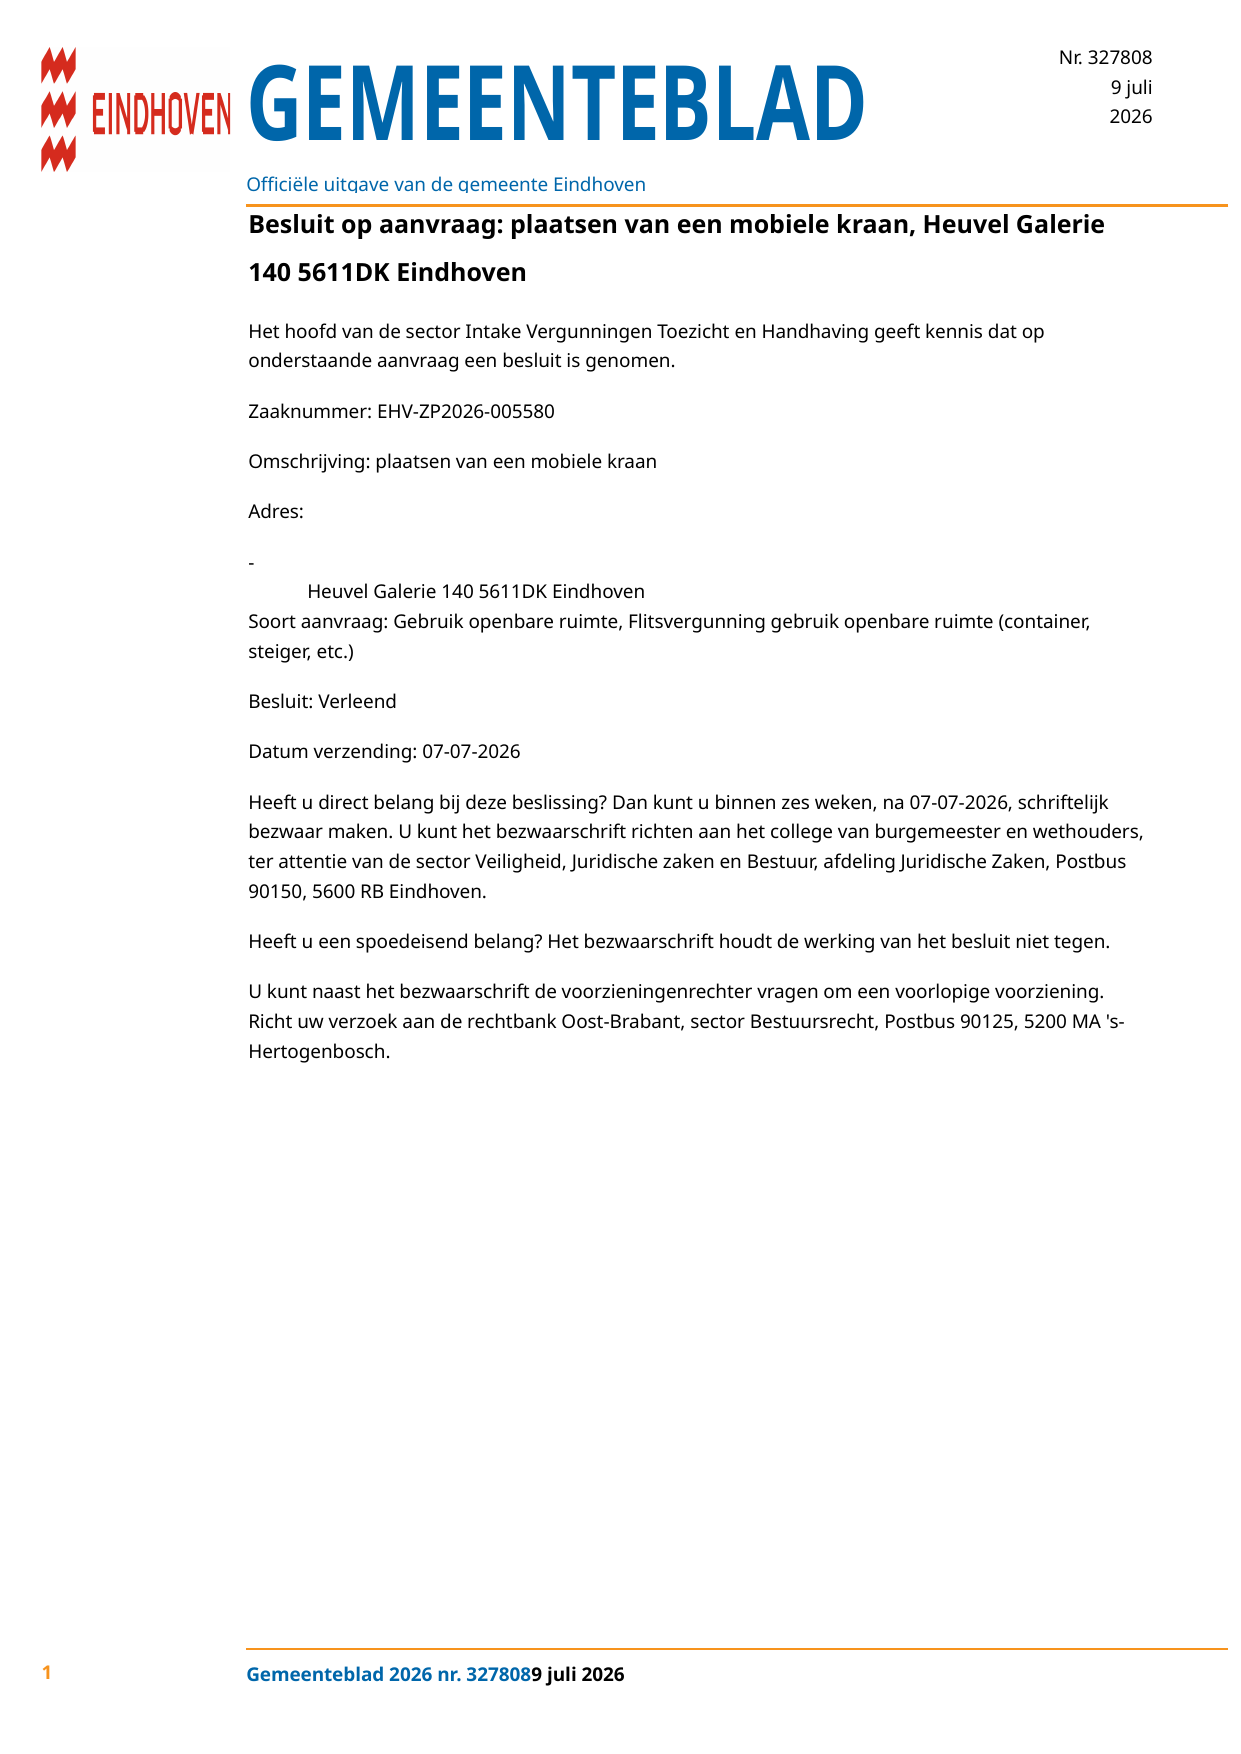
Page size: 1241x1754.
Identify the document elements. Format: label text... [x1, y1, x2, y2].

text Zaaknummer: EHV-ZP2026-005580 [248, 398, 1152, 424]
text Adres: [248, 499, 1152, 524]
text Omschrijving: plaatsen van een mobiele kraan [248, 448, 1152, 474]
text Soort aanvraag: Gebruik openbare ruimte, Flitsvergunning gebruik openbare ruimte (container, steiger, etc.) [248, 608, 1152, 664]
text Heeft u een spoedeisend belang? Het bezwaarschrift houdt de werking van het besluit niet tegen. [248, 928, 1152, 954]
text Besluit op aanvraag: plaatsen van een mobiele kraan, Heuvel Galerie 140 5611DK Eindhoven [248, 207, 1152, 288]
picture [41, 47, 231, 172]
text Besluit: Verleend [248, 688, 1152, 714]
text Het hoofd van de sector Intake Vergunningen Toezicht en Handhaving geeft kennis dat op onderstaande aanvraag een besluit is genomen. [248, 318, 1152, 373]
text Datum verzending: 07-07-2026 [248, 739, 1152, 764]
list Heuvel Galerie 140 5611DK Eindhoven [248, 579, 1152, 604]
text Heeft u direct belang bij deze beslissing? Dan kunt u binnen zes weken, na 07-07-2026, schriftelijk bezwaar maken. U kunt het bezwaarschrift richten aan het college van burgemeester en wethouders, ter attentie van de sector Veiligheid, Juridische zaken en Bestuur, afdeling Juridische Zaken, Postbus 90150, 5600 RB Eindhoven. [248, 789, 1152, 904]
text U kunt naast het bezwaarschrift de voorzieningenrechter vragen om een voorlopige voorziening. Richt uw verzoek aan de rechtbank Oost-Brabant, sector Bestuursrecht, Postbus 90125, 5200 MA 's-Hertogenbosch. [248, 979, 1152, 1064]
